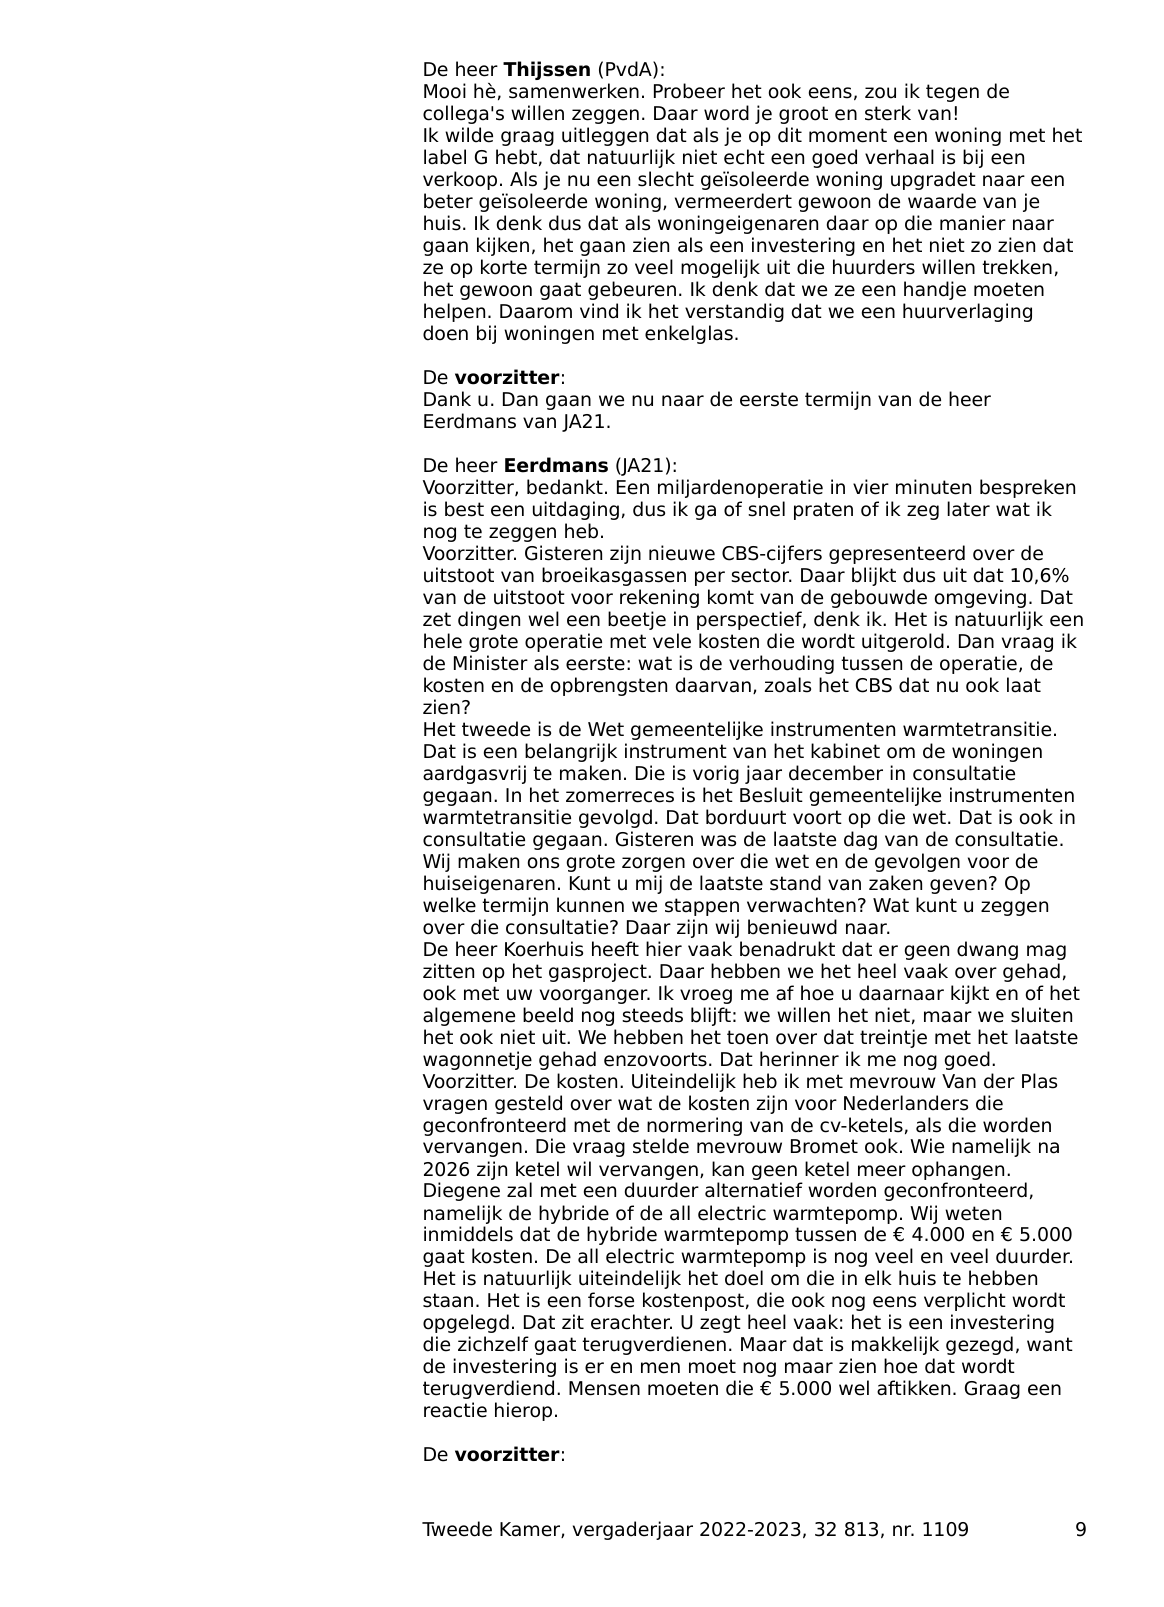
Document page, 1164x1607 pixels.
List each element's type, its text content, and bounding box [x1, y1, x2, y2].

text Voorzitter, bedankt. Een miljardenoperatie in vier minuten bespreken is best een uitdaging, dus ik ga of snel praten of ik zeg later wat ik nog te zeggen heb. [422, 477, 1087, 543]
text Voorzitter. Gisteren zijn nieuwe CBS-cijfers gepresenteerd over de uitstoot van broeikasgassen per sector. Daar blijkt dus uit dat 10,6% van de uitstoot voor rekening komt van de gebouwde omgeving. Dat zet dingen wel een beetje in perspectief, denk ik. Het is natuurlijk een hele grote operatie met vele kosten die wordt uitgerold. Dan vraag ik de Minister als eerste: wat is de verhouding tussen de operatie, de kosten en de opbrengsten daarvan, zoals het CBS dat nu ook laat zien? [422, 543, 1087, 719]
text Het tweede is de Wet gemeentelijke instrumenten warmtetransitie. Dat is een belangrijk instrument van het kabinet om de woningen aardgasvrij te maken. Die is vorig jaar december in consultatie gegaan. In het zomerreces is het Besluit gemeentelijke instrumenten warmtetransitie gevolgd. Dat borduurt voort op die wet. Dat is ook in consultatie gegaan. Gisteren was de laatste dag van de consultatie. Wij maken ons grote zorgen over die wet en de gevolgen voor de huiseigenaren. Kunt u mij de laatste stand van zaken geven? Op welke termijn kunnen we stappen verwachten? Wat kunt u zeggen over die consultatie? Daar zijn wij benieuwd naar. [422, 719, 1087, 939]
text De voorzitter: [422, 1444, 1087, 1466]
text Dank u. Dan gaan we nu naar de eerste termijn van de heer Eerdmans van JA21. [422, 389, 1087, 433]
text Mooi hè, samenwerken. Probeer het ook eens, zou ik tegen de collega's willen zeggen. Daar word je groot en sterk van! [422, 81, 1087, 125]
text De heer Eerdmans (JA21): [422, 455, 1087, 477]
text Ik wilde graag uitleggen dat als je op dit moment een woning met het label G hebt, dat natuurlijk niet echt een goed verhaal is bij een verkoop. Als je nu een slecht geïsoleerde woning upgradet naar een beter geïsoleerde woning, vermeerdert gewoon de waarde van je huis. Ik denk dus dat als woningeigenaren daar op die manier naar gaan kijken, het gaan zien als een investering en het niet zo zien dat ze op korte termijn zo veel mogelijk uit die huurders willen trekken, het gewoon gaat gebeuren. Ik denk dat we ze een handje moeten helpen. Daarom vind ik het verstandig dat we een huurverlaging doen bij woningen met enkelglas. [422, 125, 1087, 345]
text Voorzitter. De kosten. Uiteindelijk heb ik met mevrouw Van der Plas vragen gesteld over wat de kosten zijn voor Nederlanders die geconfronteerd met de normering van de cv-ketels, als die worden vervangen. Die vraag stelde mevrouw Bromet ook. Wie namelijk na 2026 zijn ketel wil vervangen, kan geen ketel meer ophangen. Diegene zal met een duurder alternatief worden geconfronteerd, namelijk de hybride of de all electric warmtepomp. Wij weten inmiddels dat de hybride warmtepomp tussen de € 4.000 en € 5.000 gaat kosten. De all electric warmtepomp is nog veel en veel duurder. Het is natuurlijk uiteindelijk het doel om die in elk huis te hebben staan. Het is een forse kostenpost, die ook nog eens verplicht wordt opgelegd. Dat zit erachter. U zegt heel vaak: het is een investering die zichzelf gaat terugverdienen. Maar dat is makkelijk gezegd, want de investering is er en men moet nog maar zien hoe dat wordt terugverdiend. Mensen moeten die € 5.000 wel aftikken. Graag een reactie hierop. [422, 1071, 1087, 1422]
text De heer Koerhuis heeft hier vaak benadrukt dat er geen dwang mag zitten op het gasproject. Daar hebben we het heel vaak over gehad, ook met uw voorganger. Ik vroeg me af hoe u daarnaar kijkt en of het algemene beeld nog steeds blijft: we willen het niet, maar we sluiten het ook niet uit. We hebben het toen over dat treintje met het laatste wagonnetje gehad enzovoorts. Dat herinner ik me nog goed. [422, 939, 1087, 1071]
text De voorzitter: [422, 367, 1087, 389]
text De heer Thijssen (PvdA): [422, 59, 1087, 81]
